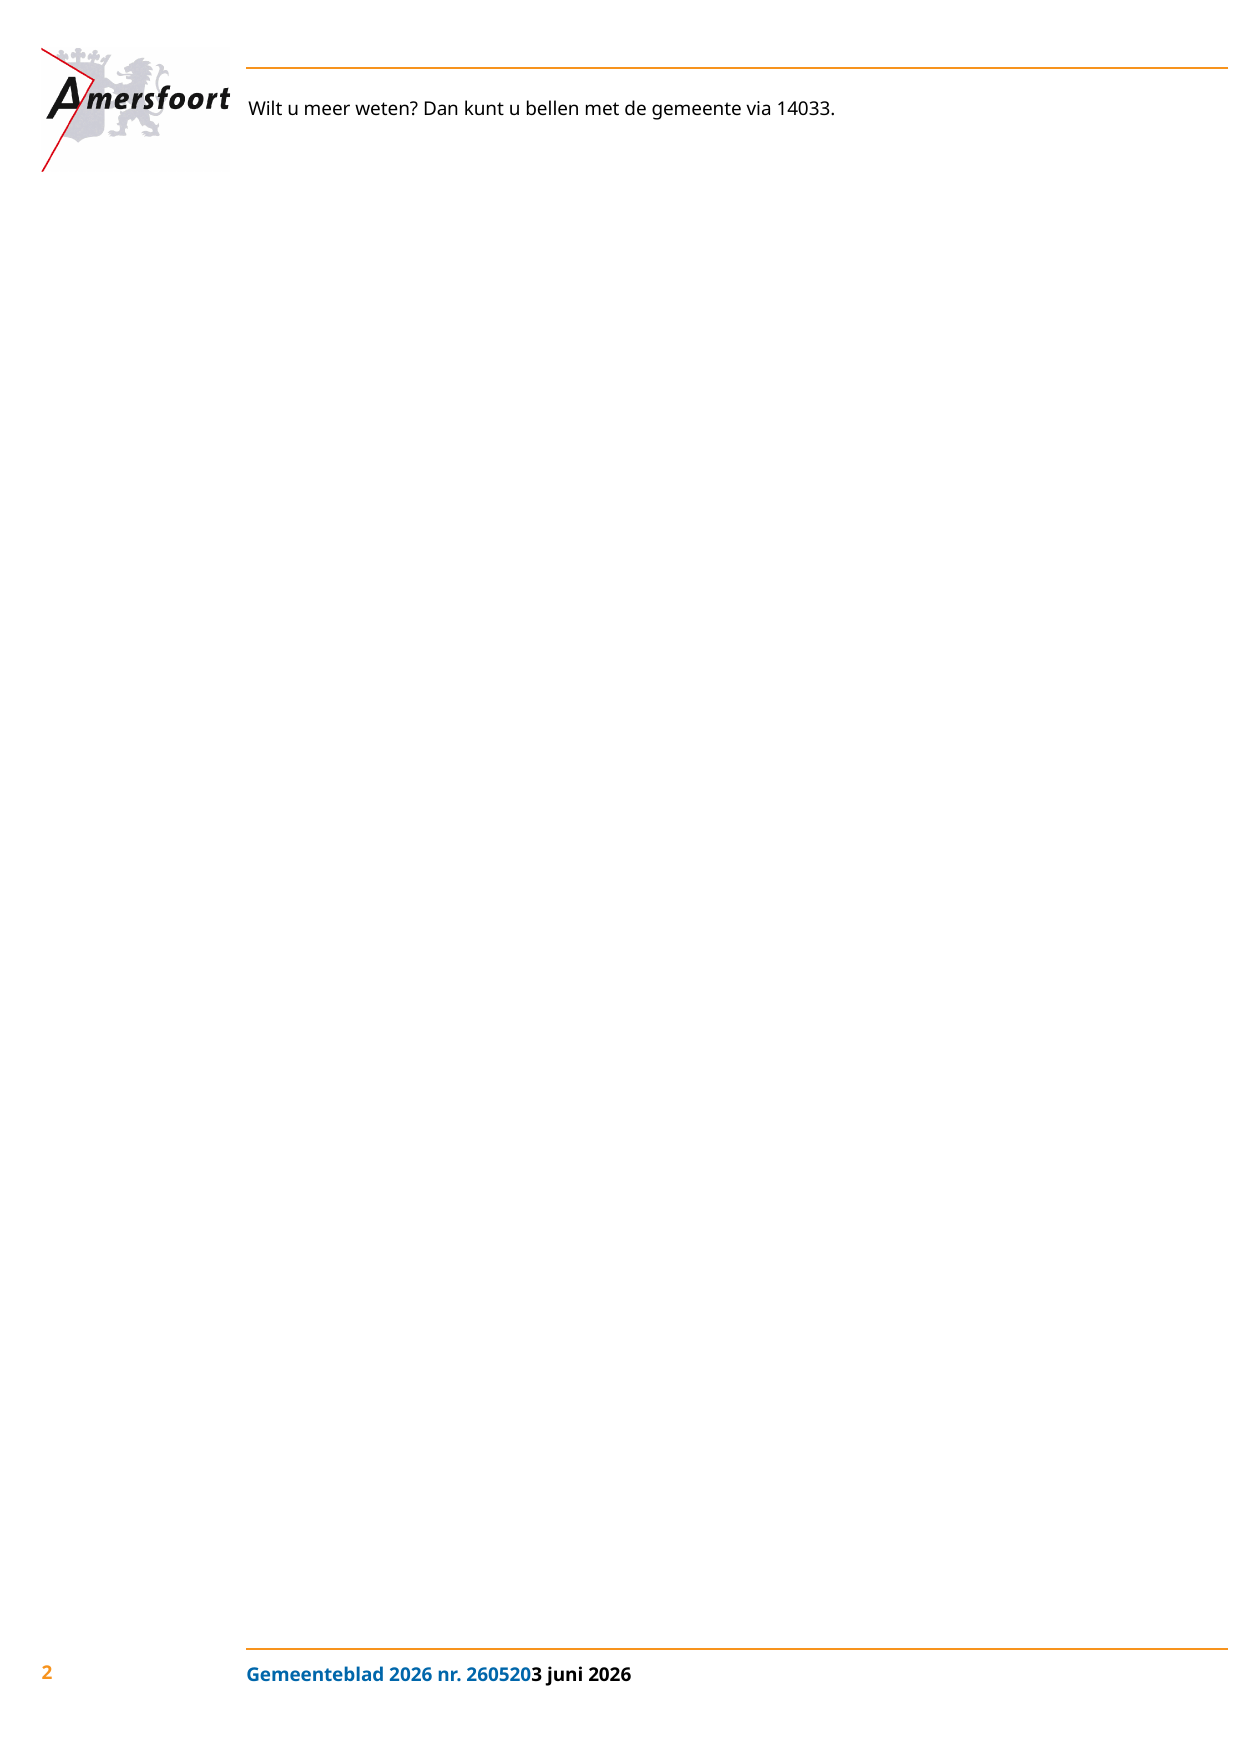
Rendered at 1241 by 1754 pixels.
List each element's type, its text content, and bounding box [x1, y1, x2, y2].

text Wilt u meer weten? Dan kunt u bellen met de gemeente via 14033. [248, 95, 1152, 121]
picture [41, 47, 231, 172]
